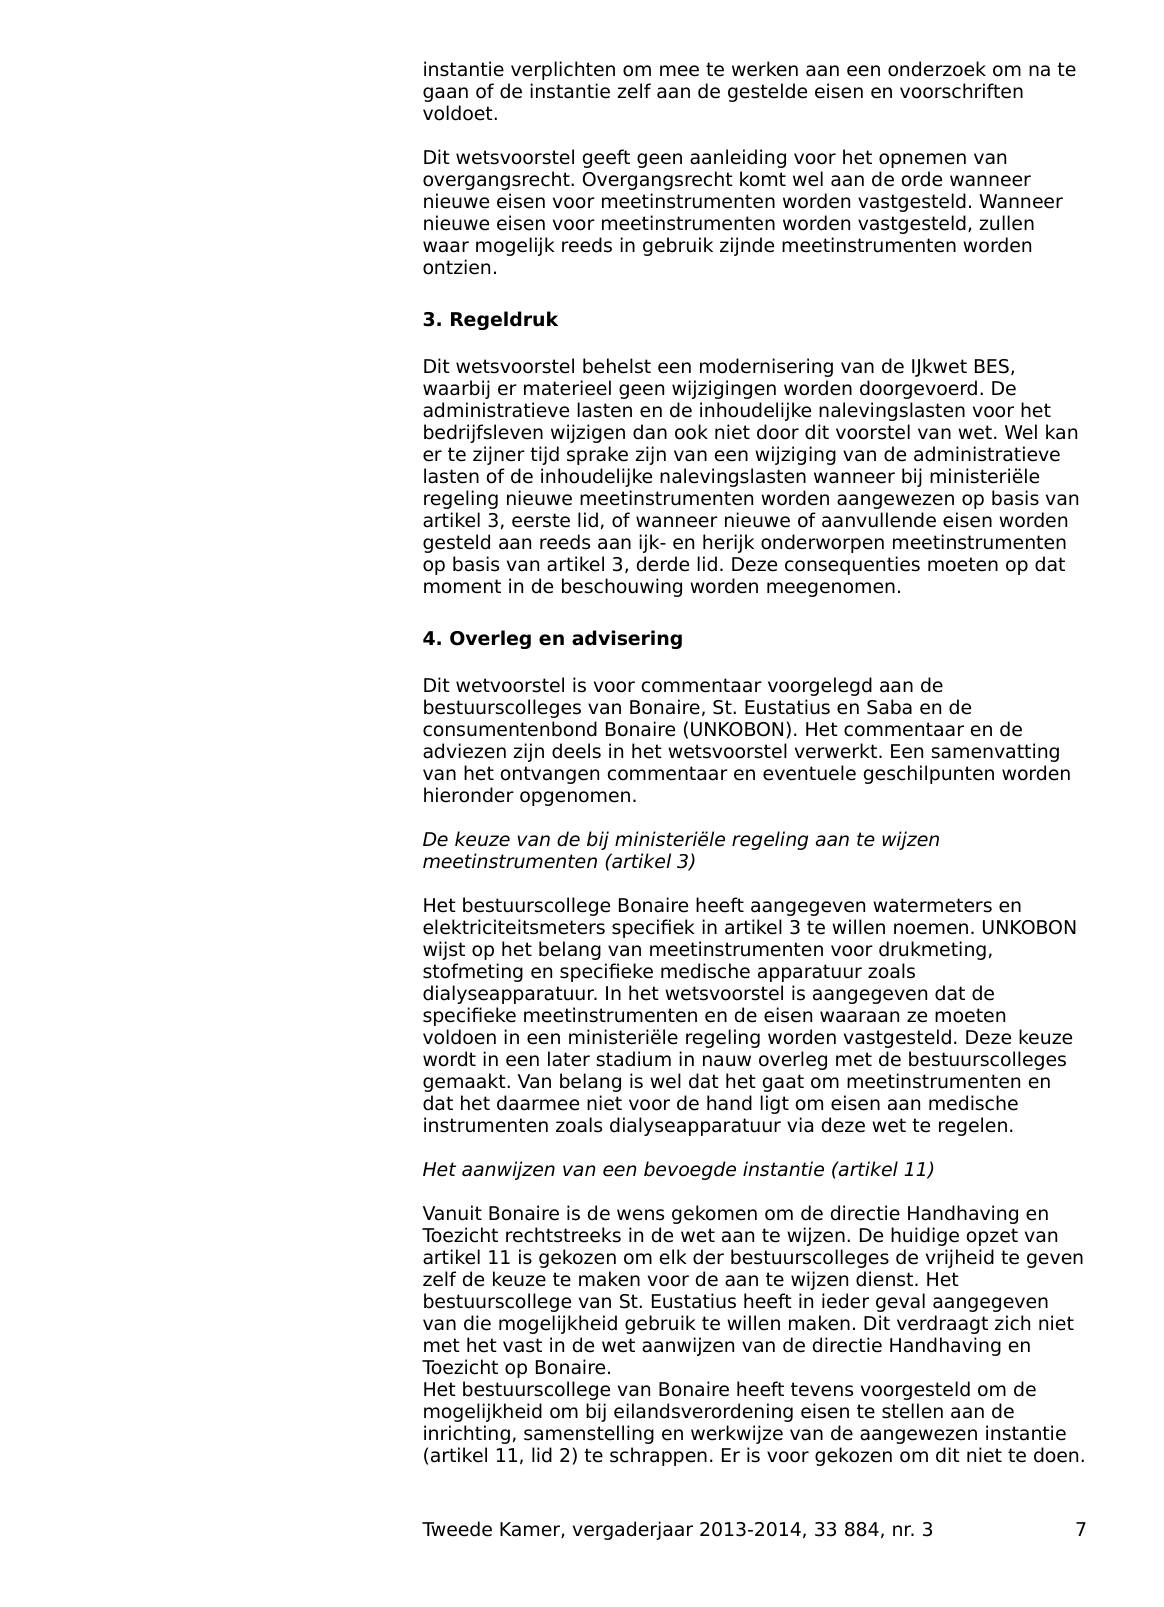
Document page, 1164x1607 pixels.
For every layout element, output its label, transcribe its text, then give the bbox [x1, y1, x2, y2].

text Dit wetvoorstel is voor commentaar voorgelegd aan de bestuurscolleges van Bonaire, St. Eustatius en Saba en de consumentenbond Bonaire (UNKOBON). Het commentaar en de adviezen zijn deels in het wetsvoorstel verwerkt. Een samenvatting van het ontvangen commentaar en eventuele geschilpunten worden hieronder opgenomen. [422, 675, 1087, 807]
subtitle 4. Overleg en advisering [422, 628, 1087, 650]
subtitle De keuze van de bij ministeriële regeling aan te wijzen meetinstrumenten (artikel 3) [422, 829, 1087, 873]
text Dit wetsvoorstel geeft geen aanleiding voor het opnemen van overgangsrecht. Overgangsrecht komt wel aan de orde wanneer nieuwe eisen voor meetinstrumenten worden vastgesteld. Wanneer nieuwe eisen voor meetinstrumenten worden vastgesteld, zullen waar mogelijk reeds in gebruik zijnde meetinstrumenten worden ontzien. [422, 147, 1087, 279]
text Dit wetsvoorstel behelst een modernisering van de IJkwet BES, waarbij er materieel geen wijzigingen worden doorgevoerd. De administratieve lasten en de inhoudelijke nalevingslasten voor het bedrijfsleven wijzigen dan ook niet door dit voorstel van wet. Wel kan er te zijner tijd sprake zijn van een wijziging van de administratieve lasten of de inhoudelijke nalevingslasten wanneer bij ministeriële regeling nieuwe meetinstrumenten worden aangewezen op basis van artikel 3, eerste lid, of wanneer nieuwe of aanvullende eisen worden gesteld aan reeds aan ijk- en herijk onderworpen meetinstrumenten op basis van artikel 3, derde lid. Deze consequenties moeten op dat moment in de beschouwing worden meegenomen. [422, 356, 1087, 598]
text Vanuit Bonaire is de wens gekomen om de directie Handhaving en Toezicht rechtstreeks in de wet aan te wijzen. De huidige opzet van artikel 11 is gekozen om elk der bestuurscolleges de vrijheid te geven zelf de keuze te maken voor de aan te wijzen dienst. Het bestuurscollege van St. Eustatius heeft in ieder geval aangegeven van die mogelijkheid gebruik te willen maken. Dit verdraagt zich niet met het vast in de wet aanwijzen van de directie Handhaving en Toezicht op Bonaire. [422, 1203, 1087, 1379]
text Het bestuurscollege Bonaire heeft aangegeven watermeters en elektriciteitsmeters specifiek in artikel 3 te willen noemen. UNKOBON wijst op het belang van meetinstrumenten voor drukmeting, stofmeting en specifieke medische apparatuur zoals dialyseapparatuur. In het wetsvoorstel is aangegeven dat de specifieke meetinstrumenten en de eisen waaraan ze moeten voldoen in een ministeriële regeling worden vastgesteld. Deze keuze wordt in een later stadium in nauw overleg met de bestuurscolleges gemaakt. Van belang is wel dat het gaat om meetinstrumenten en dat het daarmee niet voor de hand ligt om eisen aan medische instrumenten zoals dialyseapparatuur via deze wet te regelen. [422, 895, 1087, 1137]
text instantie verplichten om mee te werken aan een onderzoek om na te gaan of de instantie zelf aan de gestelde eisen en voorschriften voldoet. [422, 59, 1087, 125]
text Het bestuurscollege van Bonaire heeft tevens voorgesteld om de mogelijkheid om bij eilandsverordening eisen te stellen aan de inrichting, samenstelling en werkwijze van de aangewezen instantie (artikel 11, lid 2) te schrappen. Er is voor gekozen om dit niet te doen. [422, 1379, 1087, 1467]
subtitle Het aanwijzen van een bevoegde instantie (artikel 11) [422, 1159, 1087, 1181]
subtitle 3. Regeldruk [422, 309, 1087, 331]
